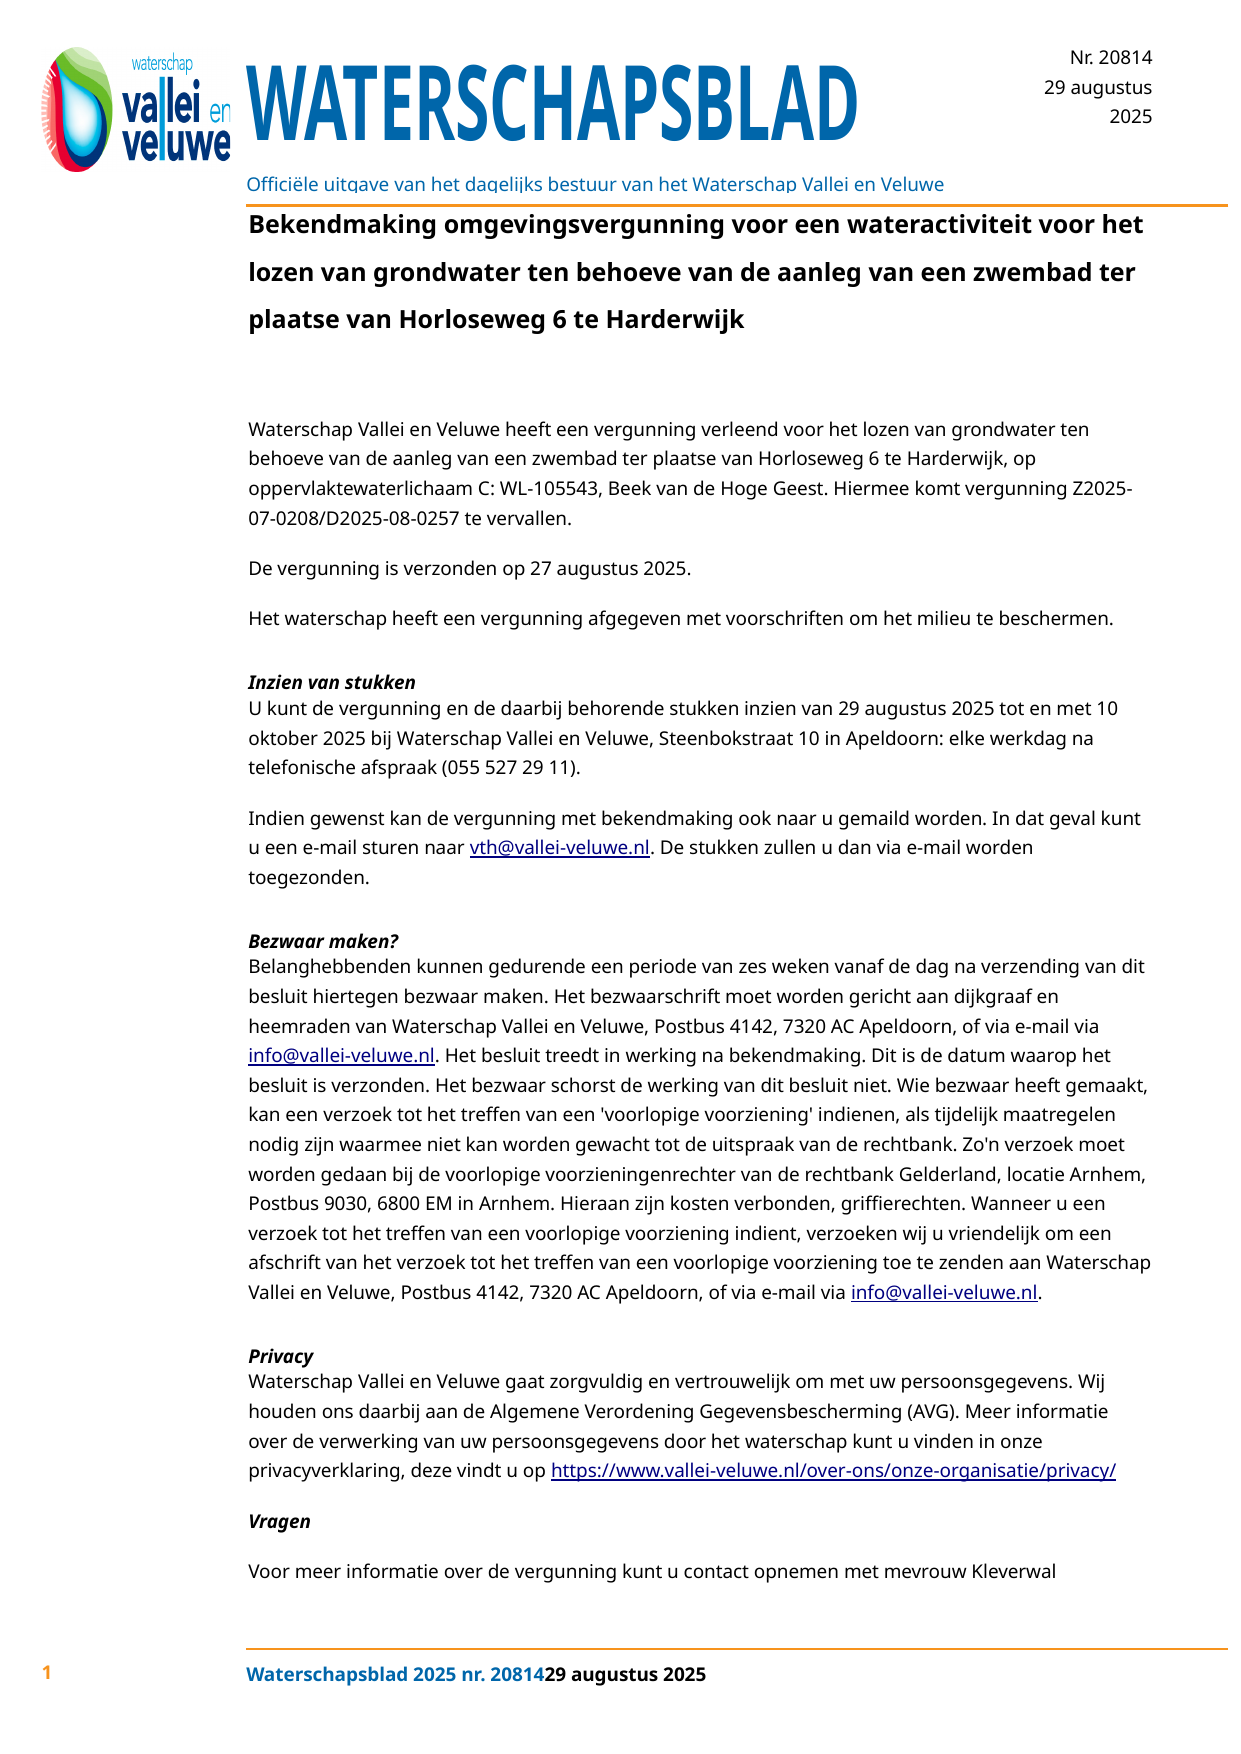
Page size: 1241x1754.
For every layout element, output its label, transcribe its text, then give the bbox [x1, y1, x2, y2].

picture [41, 47, 231, 172]
text Waterschap Vallei en Veluwe heeft een vergunning verleend voor het lozen van grondwater ten behoeve van de aanleg van een zwembad ter plaatse van Horloseweg 6 te Harderwijk, op oppervlaktewaterlichaam C: WL-105543, Beek van de Hoge Geest. Hiermee komt vergunning Z2025-07-0208/D2025-08-0257 te vervallen. [248, 416, 1152, 530]
text Het waterschap heeft een vergunning afgegeven met voorschriften om het milieu te beschermen. [248, 606, 1152, 631]
text Voor meer informatie over de vergunning kunt u contact opnemen met mevrouw Kleverwal [248, 1558, 1152, 1584]
text Vragen [248, 1508, 1152, 1534]
text U kunt de vergunning en de daarbij behorende stukken inzien van 29 augustus 2025 tot en met 10 oktober 2025 bij Waterschap Vallei en Veluwe, Steenbokstraat 10 in Apeldoorn: elke werkdag na telefonische afspraak (055 527 29 11). [248, 695, 1152, 780]
text Bekendmaking omgevingsvergunning voor een wateractiviteit voor het lozen van grondwater ten behoeve van de aanleg van een zwembad ter plaatse van Horloseweg 6 te Harderwijk [248, 207, 1152, 336]
text De vergunning is verzonden op 27 augustus 2025. [248, 555, 1152, 581]
text Bezwaar maken? [248, 928, 1152, 954]
text Waterschap Vallei en Veluwe gaat zorgvuldig en vertrouwelijk om met uw persoonsgegevens. Wij houden ons daarbij aan de Algemene Verordening Gegevensbescherming (AVG). Meer informatie over de verwerking van uw persoonsgegevens door het waterschap kunt u vinden in onze privacyverklaring, deze vindt u op https://www.vallei-veluwe.nl/over-ons/onze-organisatie/privacy/ [248, 1369, 1152, 1483]
text Indien gewenst kan de vergunning met bekendmaking ook naar u gemaild worden. In dat geval kunt u een e-mail sturen naar vth@vallei-veluwe.nl. De stukken zullen u dan via e-mail worden toegezonden. [248, 805, 1152, 890]
text Inzien van stukken [248, 669, 1152, 695]
text Privacy [248, 1343, 1152, 1369]
text Belanghebbenden kunnen gedurende een periode van zes weken vanaf de dag na verzending van dit besluit hiertegen bezwaar maken. Het bezwaarschrift moet worden gericht aan dijkgraaf en heemraden van Waterschap Vallei en Veluwe, Postbus 4142, 7320 AC Apeldoorn, of via e-mail via info@vallei-veluwe.nl. Het besluit treedt in werking na bekendmaking. Dit is de datum waarop het besluit is verzonden. Het bezwaar schorst de werking van dit besluit niet. Wie bezwaar heeft gemaakt, kan een verzoek tot het treffen van een 'voorlopige voorziening' indienen, als tijdelijk maatregelen nodig zijn waarmee niet kan worden gewacht tot de uitspraak van de rechtbank. Zo'n verzoek moet worden gedaan bij de voorlopige voorzieningenrechter van de rechtbank Gelderland, locatie Arnhem, Postbus 9030, 6800 EM in Arnhem. Hieraan zijn kosten verbonden, griffierechten. Wanneer u een verzoek tot het treffen van een voorlopige voorziening indient, verzoeken wij u vriendelijk om een afschrift van het verzoek tot het treffen van een voorlopige voorziening toe te zenden aan Waterschap Vallei en Veluwe, Postbus 4142, 7320 AC Apeldoorn, of via e-mail via info@vallei-veluwe.nl. [248, 954, 1152, 1305]
